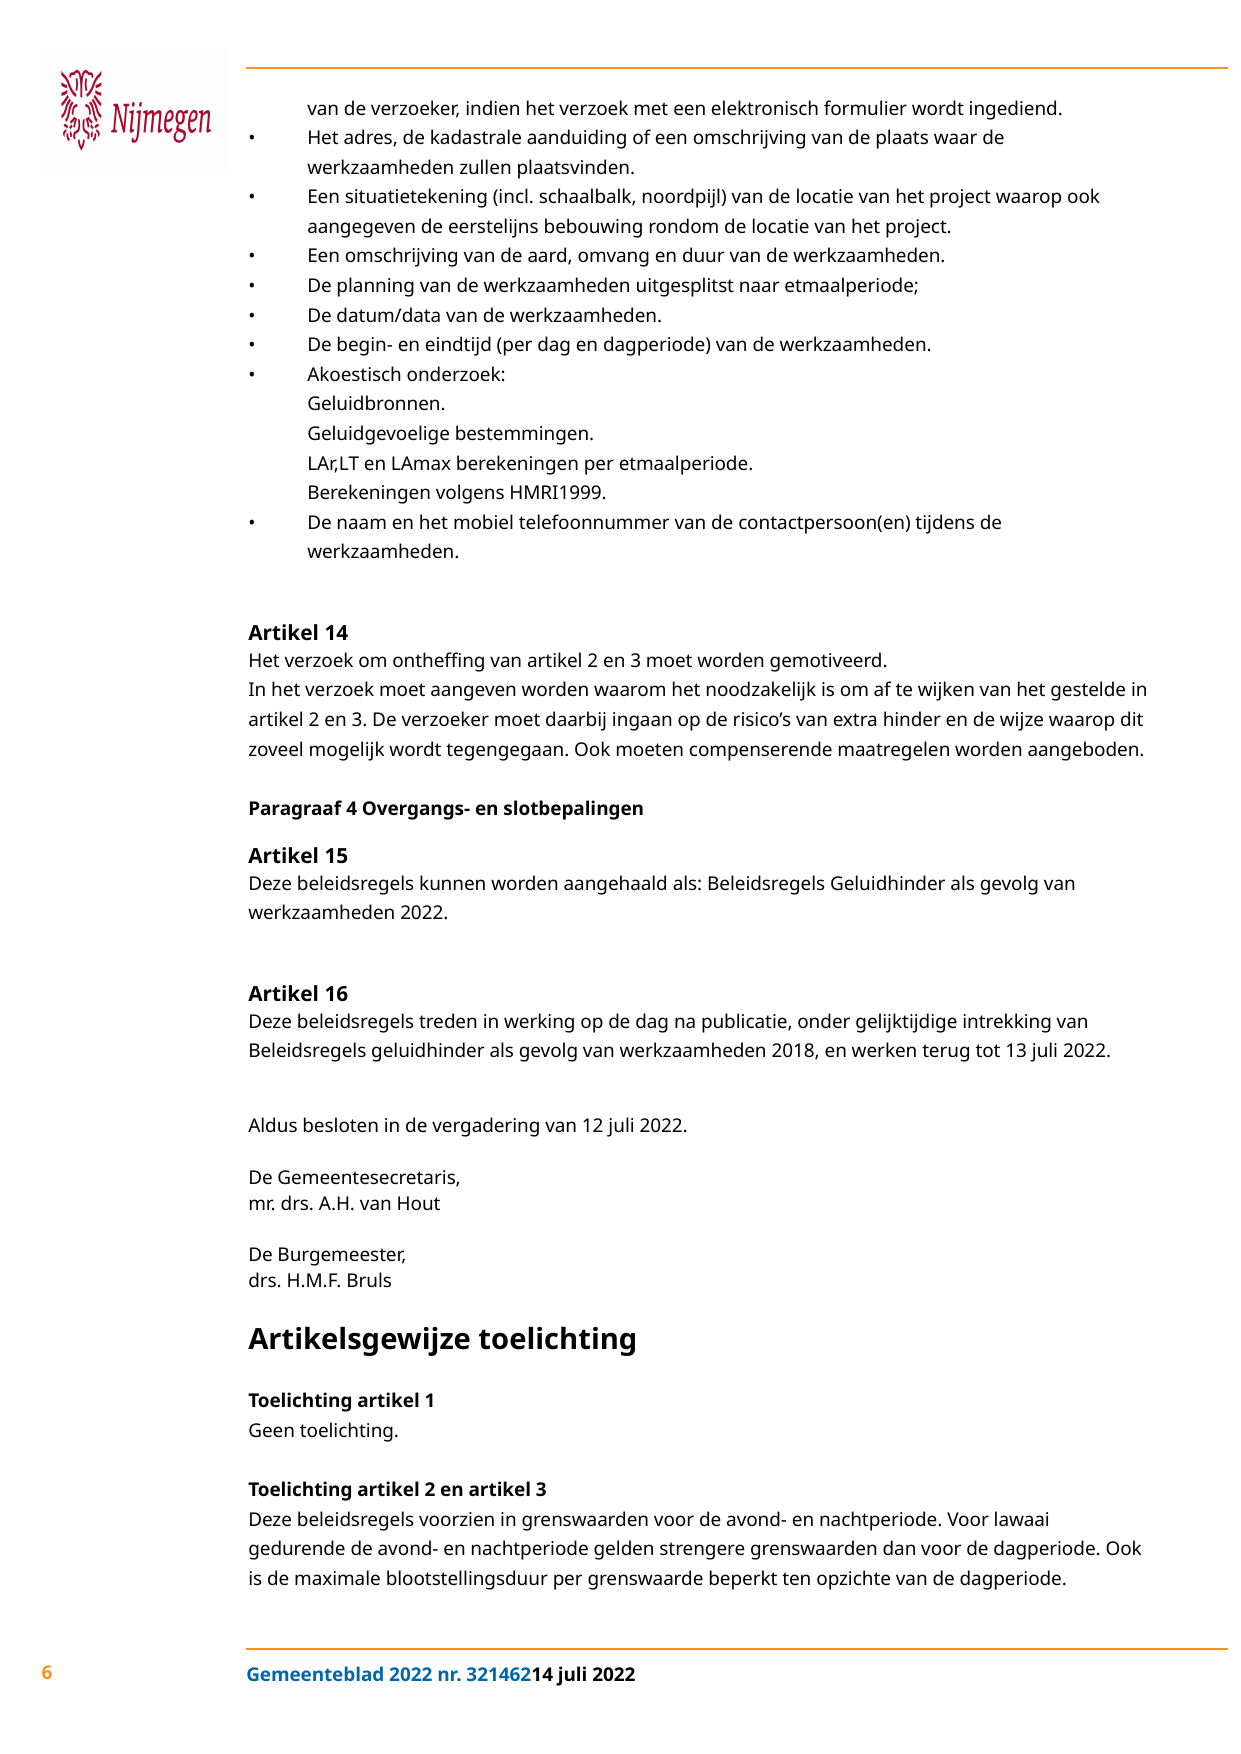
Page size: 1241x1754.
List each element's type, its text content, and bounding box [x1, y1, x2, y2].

text Deze beleidsregels treden in werking op de dag na publicatie, onder gelijktijdige intrekking van Beleidsregels geluidhinder als gevolg van werkzaamheden 2018, en werken terug tot 13 juli 2022. [248, 1008, 1152, 1063]
text Het verzoek om ontheffing van artikel 2 en 3 moet worden gemotiveerd. [248, 647, 1152, 673]
text Artikel 16 [248, 979, 1152, 1008]
list Een omschrijving van de aard, omvang en duur van de werkzaamheden. [248, 243, 1152, 268]
list Berekeningen volgens HMRI1999. [248, 479, 1152, 505]
text Paragraaf 4 Overgangs- en slotbepalingen [248, 795, 1152, 821]
list van de verzoeker, indien het verzoek met een elektronisch formulier wordt ingediend. [248, 95, 1152, 121]
text Geen toelichting. [248, 1417, 1152, 1443]
text De Gemeentesecretaris, [248, 1164, 1152, 1190]
text Artikel 14 [248, 618, 1152, 647]
text Artikel 15 [248, 841, 1152, 870]
list De datum/data van de werkzaamheden. [248, 302, 1152, 328]
text In het verzoek moet aangeven worden waarom het noodzakelijk is om af te wijken van het gestelde in artikel 2 en 3. De verzoeker moet daarbij ingaan op de risico’s van extra hinder en de wijze waarop dit zoveel mogelijk wordt tegengegaan. Ook moeten compenserende maatregelen worden aangeboden. [248, 677, 1152, 761]
text Toelichting artikel 2 en artikel 3 [248, 1476, 1152, 1502]
list Geluidgevoelige bestemmingen. [248, 420, 1152, 446]
text Deze beleidsregels kunnen worden aangehaald als: Beleidsregels Geluidhinder als gevolg van werkzaamheden 2022. [248, 870, 1152, 925]
list Akoestisch onderzoek: [248, 361, 1152, 387]
text Aldus besloten in de vergadering van 12 juli 2022. [248, 1113, 1152, 1138]
text Deze beleidsregels voorzien in grenswaarden voor de avond- en nachtperiode. Voor lawaai gedurende de avond- en nachtperiode gelden strengere grenswaarden dan voor de dagperiode. Ook is de maximale blootstellingsduur per grenswaarde beperkt ten opzichte van de dagperiode. [248, 1506, 1152, 1591]
picture [41, 47, 231, 172]
text mr. drs. A.H. van Hout [248, 1190, 1152, 1216]
text Artikelsgewijze toelichting [248, 1318, 1152, 1358]
list LAr,LT en LAmax berekeningen per etmaalperiode. [248, 450, 1152, 476]
text drs. H.M.F. Bruls [248, 1267, 1152, 1293]
text Toelichting artikel 1 [248, 1387, 1152, 1413]
list De naam en het mobiel telefoonnummer van de contactpersoon(en) tijdens de werkzaamheden. [248, 509, 1152, 564]
list Geluidbronnen. [248, 391, 1152, 416]
list Het adres, de kadastrale aanduiding of een omschrijving van de plaats waar de werkzaamheden zullen plaatsvinden. [248, 124, 1152, 180]
list Een situatietekening (incl. schaalbalk, noordpijl) van de locatie van het project waarop ook aangegeven de eerstelijns bebouwing rondom de locatie van het project. [248, 183, 1152, 239]
text De Burgemeester, [248, 1241, 1152, 1267]
list De planning van de werkzaamheden uitgesplitst naar etmaalperiode; [248, 272, 1152, 298]
list De begin- en eindtijd (per dag en dagperiode) van de werkzaamheden. [248, 331, 1152, 357]
